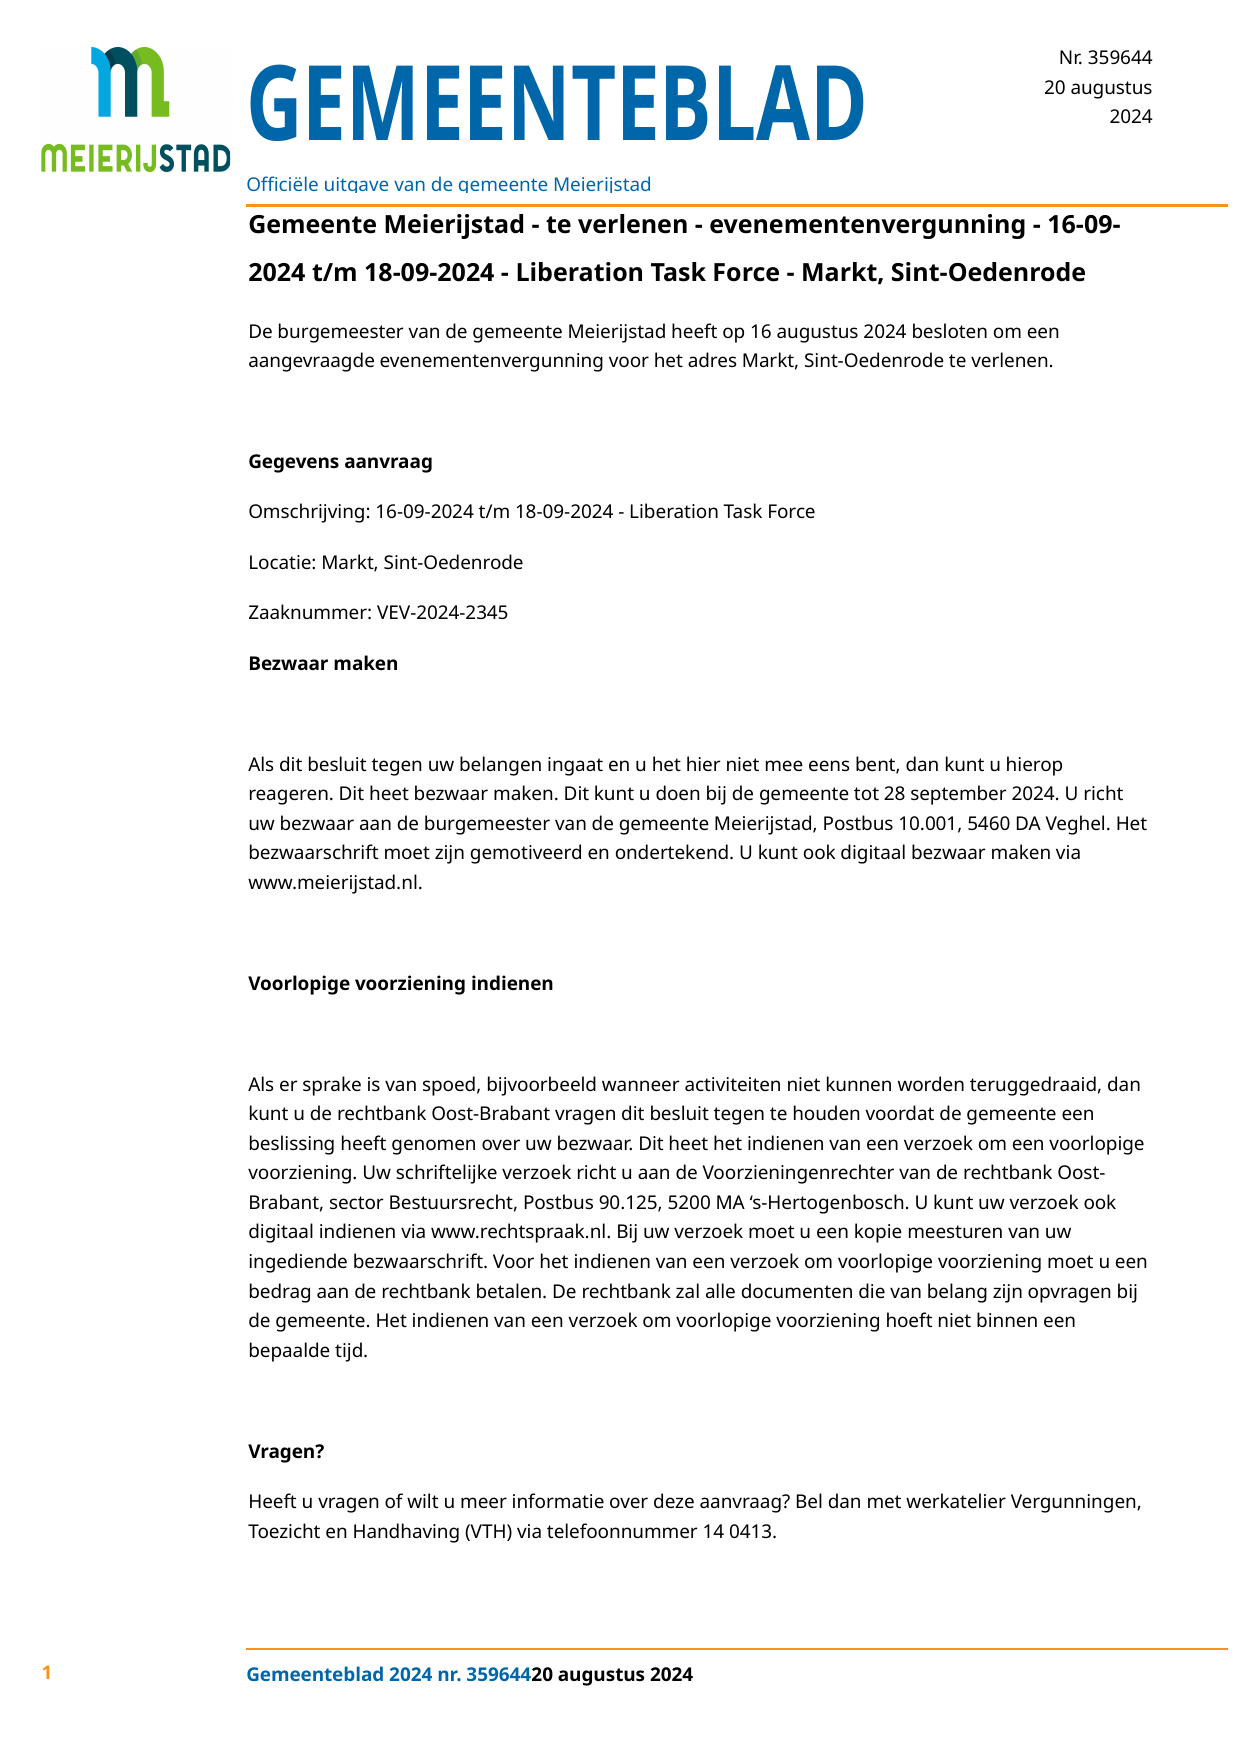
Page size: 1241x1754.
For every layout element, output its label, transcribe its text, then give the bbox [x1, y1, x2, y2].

picture [41, 47, 231, 172]
text Gegevens aanvraag [248, 448, 1152, 474]
text Locatie: Markt, Sint-Oedenrode [248, 549, 1152, 575]
text Voorlopige voorziening indienen [248, 970, 1152, 996]
text Zaaknummer: VEV-2024-2345 [248, 599, 1152, 625]
text De burgemeester van de gemeente Meierijstad heeft op 16 augustus 2024 besloten om een aangevraagde evenementenvergunning voor het adres Markt, Sint-Oedenrode te verlenen. [248, 318, 1152, 373]
text Heeft u vragen of wilt u meer informatie over deze aanvraag? Bel dan met werkatelier Vergunningen, Toezicht en Handhaving (VTH) via telefoonnummer 14 0413. [248, 1488, 1152, 1544]
text Vragen? [248, 1438, 1152, 1464]
text Gemeente Meierijstad - te verlenen - evenementenvergunning - 16-09-2024 t/m 18-09-2024 - Liberation Task Force - Markt, Sint-Oedenrode [248, 207, 1152, 288]
text Bezwaar maken [248, 650, 1152, 676]
text Als er sprake is van spoed, bijvoorbeeld wanneer activiteiten niet kunnen worden teruggedraaid, dan kunt u de rechtbank Oost-Brabant vragen dit besluit tegen te houden voordat de gemeente een beslissing heeft genomen over uw bezwaar. Dit heet het indienen van een verzoek om een voorlopige voorziening. Uw schriftelijke verzoek richt u aan de Voorzieningenrechter van de rechtbank Oost-Brabant, sector Bestuursrecht, Postbus 90.125, 5200 MA ‘s-Hertogenbosch. U kunt uw verzoek ook digitaal indienen via www.rechtspraak.nl. Bij uw verzoek moet u een kopie meesturen van uw ingediende bezwaarschrift. Voor het indienen van een verzoek om voorlopige voorziening moet u een bedrag aan de rechtbank betalen. De rechtbank zal alle documenten die van belang zijn opvragen bij de gemeente. Het indienen van een verzoek om voorlopige voorziening hoeft niet binnen een bepaalde tijd. [248, 1071, 1152, 1363]
text Als dit besluit tegen uw belangen ingaat en u het hier niet mee eens bent, dan kunt u hierop reageren. Dit heet bezwaar maken. Dit kunt u doen bij de gemeente tot 28 september 2024. U richt uw bezwaar aan de burgemeester van de gemeente Meierijstad, Postbus 10.001, 5460 DA Veghel. Het bezwaarschrift moet zijn gemotiveerd en ondertekend. U kunt ook digitaal bezwaar maken via www.meierijstad.nl. [248, 751, 1152, 895]
text Omschrijving: 16-09-2024 t/m 18-09-2024 - Liberation Task Force [248, 499, 1152, 524]
